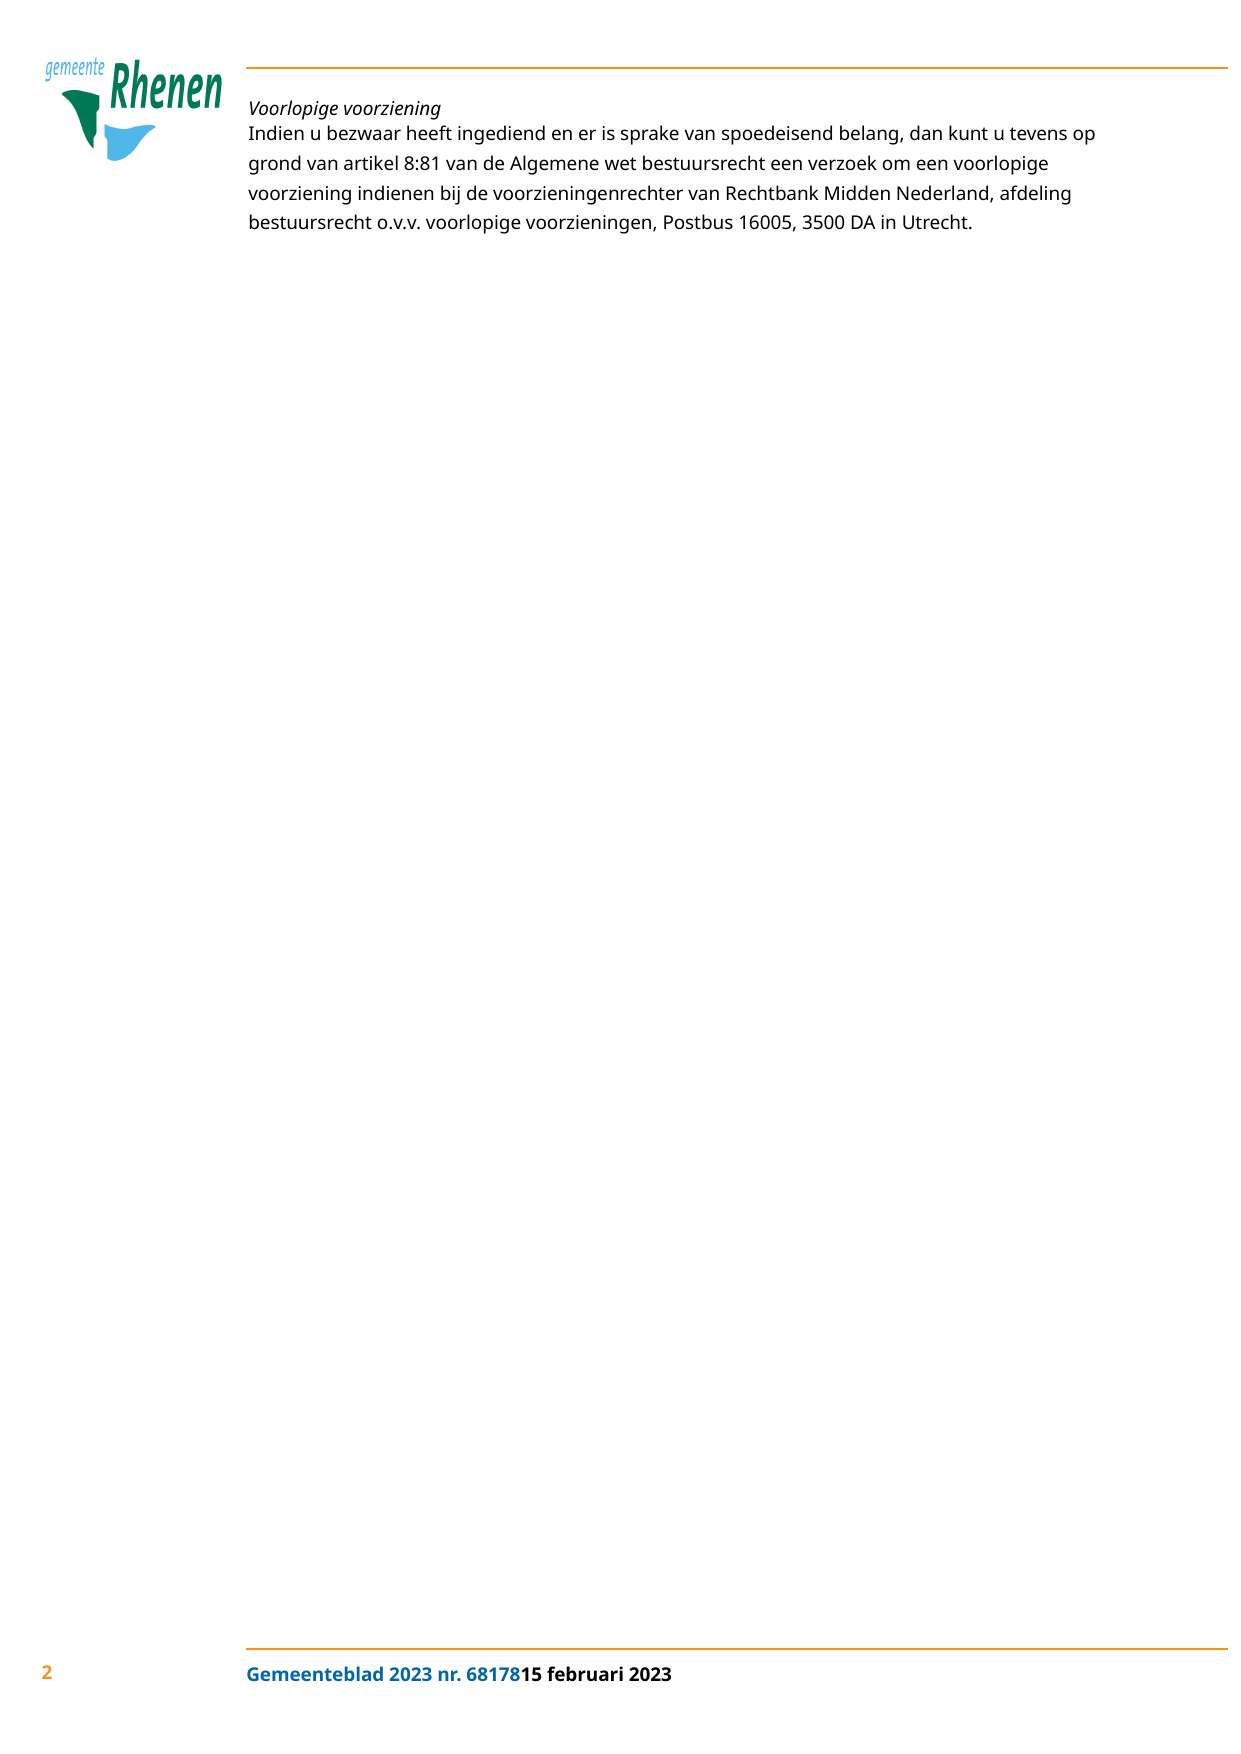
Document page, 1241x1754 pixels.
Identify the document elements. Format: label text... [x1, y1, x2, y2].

picture [41, 47, 231, 172]
text Indien u bezwaar heeft ingediend en er is sprake van spoedeisend belang, dan kunt u tevens op grond van artikel 8:81 van de Algemene wet bestuursrecht een verzoek om een voorlopige voorziening indienen bij de voorzieningenrechter van Rechtbank Midden Nederland, afdeling bestuursrecht o.v.v. voorlopige voorzieningen, Postbus 16005, 3500 DA in Utrecht. [248, 121, 1152, 235]
text Voorlopige voorziening [248, 95, 1152, 121]
